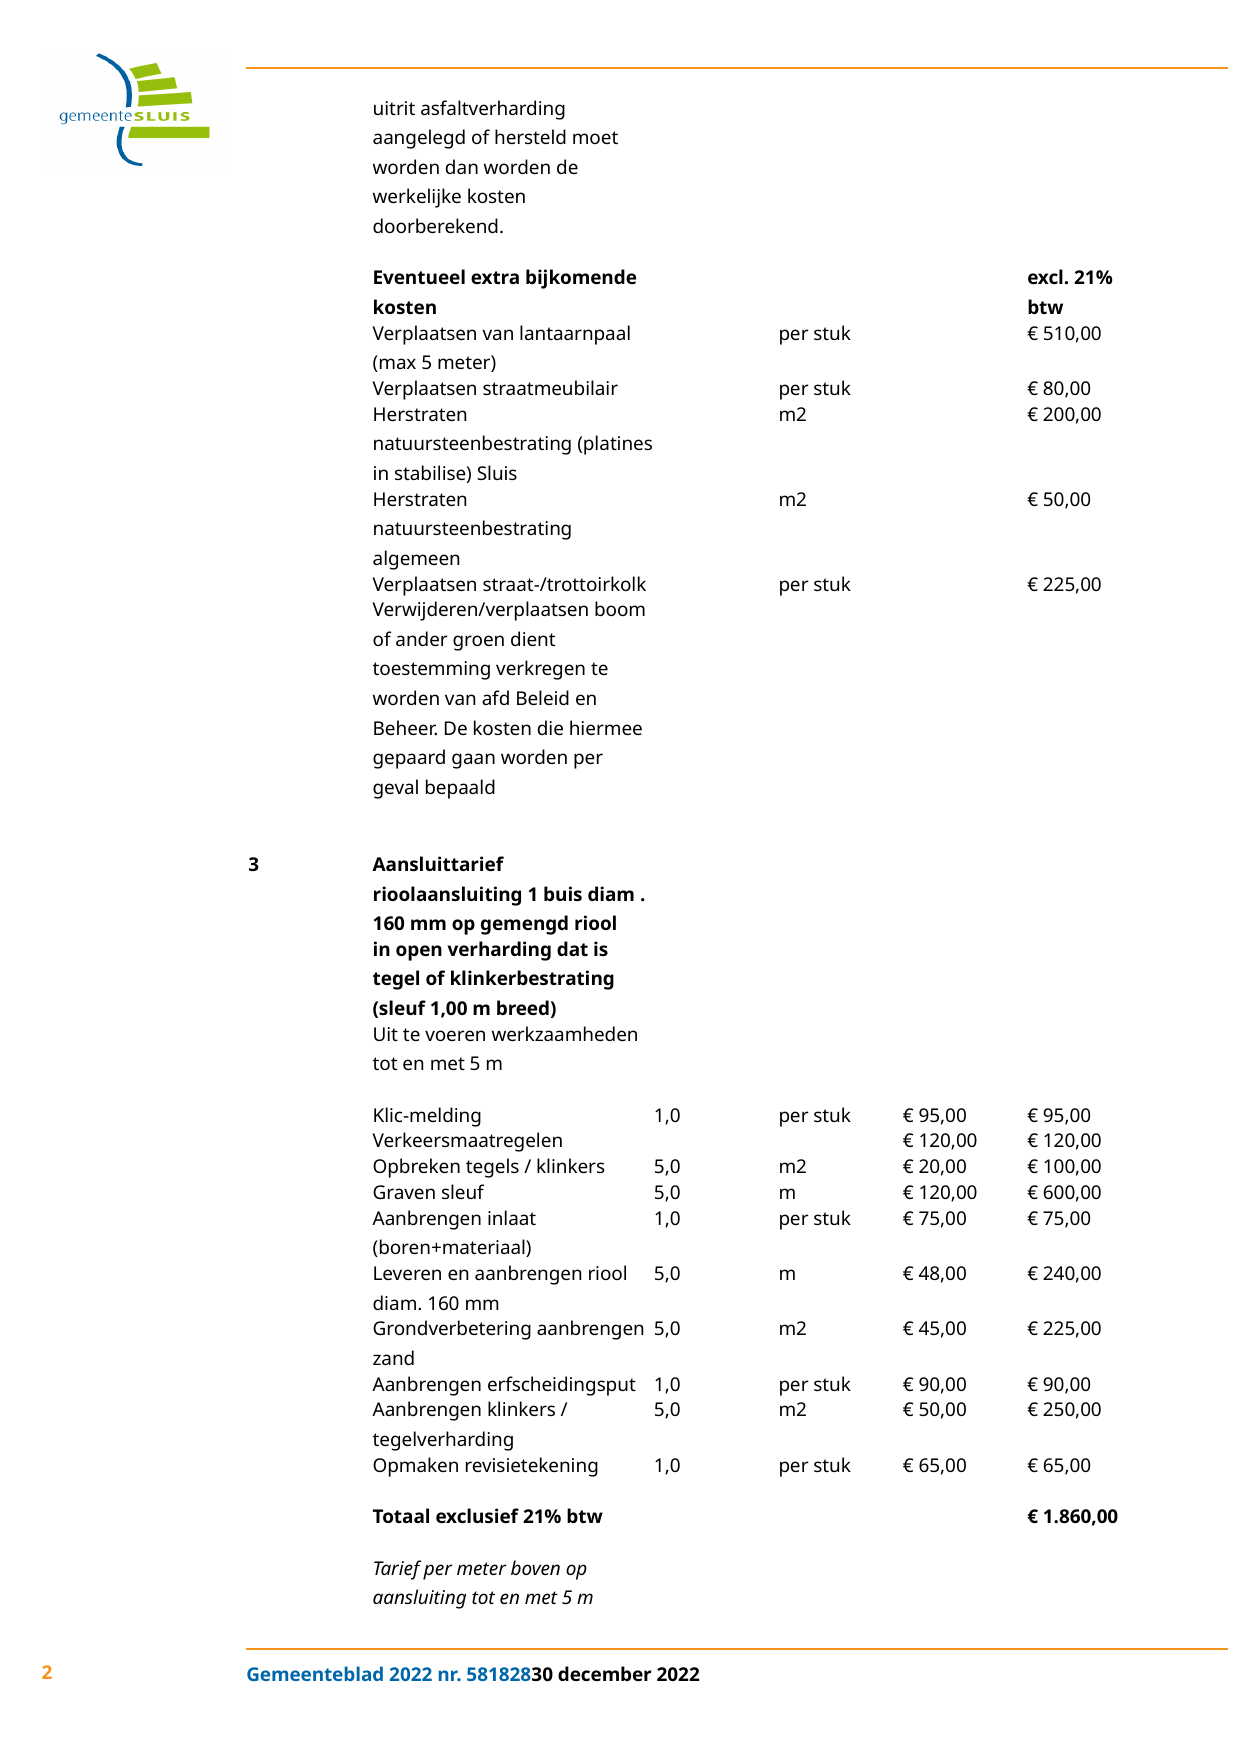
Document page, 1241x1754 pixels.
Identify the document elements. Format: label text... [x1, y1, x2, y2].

table_cell [654, 1128, 778, 1153]
table_cell [903, 800, 1027, 825]
table_cell [248, 1478, 372, 1503]
table_cell [778, 1478, 903, 1503]
table_cell m2 [778, 1316, 903, 1371]
table_cell [248, 1154, 372, 1179]
table_cell [903, 825, 1027, 851]
table_cell Opbreken tegels / klinkers [373, 1154, 654, 1179]
table_cell m2 [778, 1154, 903, 1179]
table_cell [903, 571, 1027, 596]
table_cell [654, 239, 778, 264]
table_cell [903, 265, 1027, 320]
table_cell [248, 825, 372, 851]
table_cell € 75,00 [1027, 1205, 1152, 1260]
table_cell in open verharding dat is tegel of klinkerbestrating (sleuf 1,00 m breed) [373, 936, 654, 1021]
table_cell [903, 375, 1027, 401]
table_cell [778, 1076, 903, 1102]
table_cell [903, 486, 1027, 571]
table_cell € 90,00 [903, 1371, 1027, 1397]
table_cell [654, 1503, 778, 1529]
table_cell [654, 1021, 778, 1076]
table_cell [654, 95, 778, 239]
table_cell [903, 851, 1027, 936]
table_cell [248, 596, 372, 800]
table_cell m2 [778, 486, 903, 571]
table_cell € 1.860,00 [1027, 1503, 1152, 1529]
table_cell 1,0 [654, 1452, 778, 1478]
table_cell [248, 320, 372, 375]
table_cell [654, 825, 778, 851]
table_cell Uit te voeren werkzaamheden tot en met 5 m [373, 1021, 654, 1076]
table_cell [903, 1478, 1027, 1503]
table_cell [1027, 1555, 1152, 1610]
table_cell [654, 486, 778, 571]
table_cell Opmaken revisietekening [373, 1452, 654, 1478]
table_cell € 250,00 [1027, 1397, 1152, 1452]
table_cell [248, 375, 372, 401]
table_cell 1,0 [654, 1102, 778, 1128]
table_cell m2 [778, 401, 903, 486]
table_cell [1027, 1076, 1152, 1102]
table_cell [778, 936, 903, 1021]
table_cell Leveren en aanbrengen riool diam. 160 mm [373, 1260, 654, 1316]
table_cell [903, 596, 1027, 800]
table_cell [248, 95, 372, 239]
table_cell € 225,00 [1027, 571, 1152, 596]
table_cell € 200,00 [1027, 401, 1152, 486]
table_cell [654, 320, 778, 375]
table_cell per stuk [778, 1452, 903, 1478]
table_cell [248, 265, 372, 320]
table_cell [1027, 851, 1152, 936]
table_cell [654, 936, 778, 1021]
table_cell [654, 1076, 778, 1102]
table_cell uitrit asfaltverharding aangelegd of hersteld moet worden dan worden de werkelijke kosten doorberekend. [373, 95, 654, 239]
table_cell [654, 265, 778, 320]
table_cell [248, 486, 372, 571]
table_cell Graven sleuf [373, 1179, 654, 1205]
table_cell [903, 1529, 1027, 1555]
table_cell [654, 1555, 778, 1610]
table_cell [903, 95, 1027, 239]
table_cell Totaal exclusief 21% btw [373, 1503, 654, 1529]
table_cell [248, 239, 372, 264]
table_cell € 95,00 [903, 1102, 1027, 1128]
table_cell [654, 800, 778, 825]
table_cell [248, 1179, 372, 1205]
table_cell [373, 800, 654, 825]
table_cell [373, 1478, 654, 1503]
table_cell Herstraten natuursteenbestrating (platines in stabilise) Sluis [373, 401, 654, 486]
table_cell per stuk [778, 571, 903, 596]
table_cell [778, 596, 903, 800]
table_cell [778, 1128, 903, 1153]
table_cell [778, 851, 903, 936]
table_cell € 20,00 [903, 1154, 1027, 1179]
table_cell [903, 239, 1027, 264]
table_cell 5,0 [654, 1397, 778, 1452]
table_cell € 50,00 [1027, 486, 1152, 571]
picture [41, 47, 231, 172]
table_cell [654, 375, 778, 401]
table_cell Verplaatsen straat-/trottoirkolk [373, 571, 654, 596]
table_cell € 120,00 [1027, 1128, 1152, 1153]
table_cell [654, 401, 778, 486]
table_cell € 50,00 [903, 1397, 1027, 1452]
table_cell € 120,00 [903, 1179, 1027, 1205]
table_cell Verplaatsen straatmeubilair [373, 375, 654, 401]
table_cell per stuk [778, 320, 903, 375]
table_cell [1027, 95, 1152, 239]
table_cell per stuk [778, 1102, 903, 1128]
table_cell per stuk [778, 1371, 903, 1397]
table_cell [778, 95, 903, 239]
table_cell € 510,00 [1027, 320, 1152, 375]
table_cell [778, 1503, 903, 1529]
table_cell [1027, 596, 1152, 800]
table_cell [248, 1128, 372, 1153]
table_cell € 75,00 [903, 1205, 1027, 1260]
table_cell Verkeersmaatregelen [373, 1128, 654, 1153]
table_cell € 120,00 [903, 1128, 1027, 1153]
table_cell [373, 1076, 654, 1102]
table_cell Aanbrengen klinkers / tegelverharding [373, 1397, 654, 1452]
table_cell [248, 1021, 372, 1076]
table_cell [373, 1529, 654, 1555]
table_cell [248, 800, 372, 825]
table_cell [248, 1316, 372, 1371]
table_cell [778, 1529, 903, 1555]
table_cell € 48,00 [903, 1260, 1027, 1316]
table_cell [1027, 239, 1152, 264]
table_cell [1027, 1478, 1152, 1503]
table_cell [248, 1205, 372, 1260]
table_cell [1027, 1021, 1152, 1076]
table_cell € 100,00 [1027, 1154, 1152, 1179]
table_cell 5,0 [654, 1260, 778, 1316]
table_cell m2 [778, 1397, 903, 1452]
table_cell per stuk [778, 375, 903, 401]
table_cell Klic-melding [373, 1102, 654, 1128]
table_cell Aanbrengen inlaat (boren+materiaal) [373, 1205, 654, 1260]
table_cell [778, 800, 903, 825]
table_cell 5,0 [654, 1316, 778, 1371]
table_cell [1027, 825, 1152, 851]
table_cell [903, 1555, 1027, 1610]
table_cell € 90,00 [1027, 1371, 1152, 1397]
table_cell € 600,00 [1027, 1179, 1152, 1205]
table_cell [903, 1021, 1027, 1076]
table_cell [1027, 1529, 1152, 1555]
table_cell [778, 825, 903, 851]
table_cell [248, 936, 372, 1021]
table_cell [248, 1076, 372, 1102]
table_cell [248, 1529, 372, 1555]
table_cell [373, 239, 654, 264]
table_cell [248, 1102, 372, 1128]
table_cell [778, 239, 903, 264]
table_cell [248, 1371, 372, 1397]
table_cell € 45,00 [903, 1316, 1027, 1371]
table_cell m [778, 1179, 903, 1205]
table_cell per stuk [778, 1205, 903, 1260]
table_cell Aanbrengen erfscheidingsput [373, 1371, 654, 1397]
table_cell [654, 596, 778, 800]
table_cell Verwijderen/verplaatsen boom of ander groen dient toestemming verkregen te worden van afd Beleid en Beheer. De kosten die hiermee gepaard gaan worden per geval bepaald [373, 596, 654, 800]
table_cell 1,0 [654, 1205, 778, 1260]
table_cell [248, 401, 372, 486]
table_cell excl. 21% btw [1027, 265, 1152, 320]
table_cell [903, 1503, 1027, 1529]
table_cell [1027, 936, 1152, 1021]
table_cell [654, 851, 778, 936]
table_cell [903, 401, 1027, 486]
table_cell [248, 571, 372, 596]
table_cell [248, 1503, 372, 1529]
table_cell [248, 1452, 372, 1478]
table_cell 5,0 [654, 1179, 778, 1205]
table_cell € 95,00 [1027, 1102, 1152, 1128]
table_cell [654, 1529, 778, 1555]
table_cell [903, 936, 1027, 1021]
table_cell 3 [248, 851, 372, 936]
table_cell Herstraten natuursteenbestrating algemeen [373, 486, 654, 571]
table_cell 1,0 [654, 1371, 778, 1397]
table_cell € 65,00 [1027, 1452, 1152, 1478]
table_cell Aansluittarief rioolaansluiting 1 buis diam . 160 mm op gemengd riool [373, 851, 654, 936]
table_cell € 240,00 [1027, 1260, 1152, 1316]
table_cell [1027, 800, 1152, 825]
table_cell Verplaatsen van lantaarnpaal (max 5 meter) [373, 320, 654, 375]
table_cell [248, 1555, 372, 1610]
table_cell [248, 1260, 372, 1316]
table_cell [903, 1076, 1027, 1102]
table_cell m [778, 1260, 903, 1316]
table_cell [778, 265, 903, 320]
table_cell Tarief per meter boven op aansluiting tot en met 5 m [373, 1555, 654, 1610]
table_cell € 65,00 [903, 1452, 1027, 1478]
table_cell Eventueel extra bijkomende kosten [373, 265, 654, 320]
table_cell [654, 1478, 778, 1503]
table_cell 5,0 [654, 1154, 778, 1179]
table_cell [373, 825, 654, 851]
table_cell [248, 1397, 372, 1452]
table_cell € 225,00 [1027, 1316, 1152, 1371]
table_cell Grondverbetering aanbrengen zand [373, 1316, 654, 1371]
table_cell [654, 571, 778, 596]
table_cell [778, 1555, 903, 1610]
table_cell [903, 320, 1027, 375]
table_cell [778, 1021, 903, 1076]
table_cell € 80,00 [1027, 375, 1152, 401]
